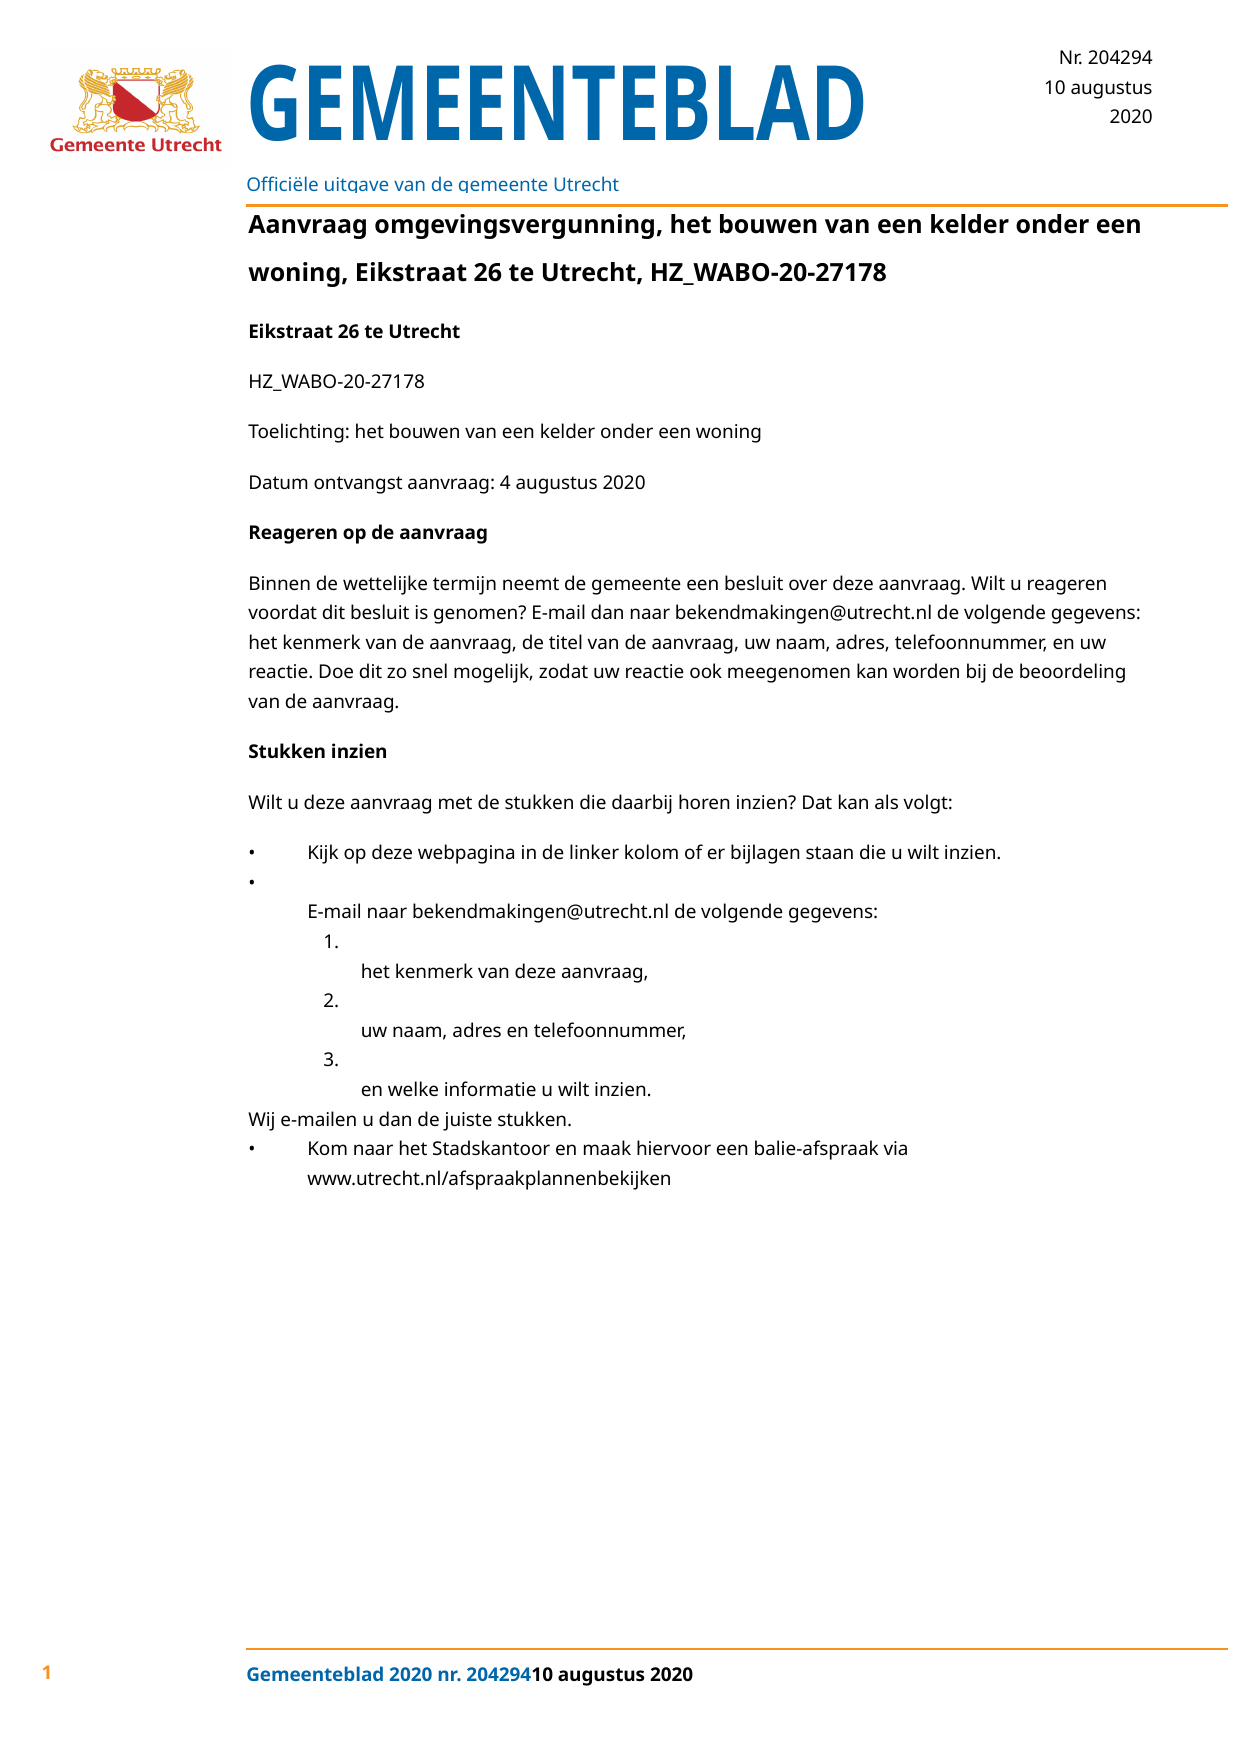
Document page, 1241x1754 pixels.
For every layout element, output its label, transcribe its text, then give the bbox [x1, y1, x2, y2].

list Kijk op deze webpagina in de linker kolom of er bijlagen staan die u wilt inzien. [248, 839, 1152, 865]
text Reageren op de aanvraag [248, 519, 1152, 545]
text Datum ontvangst aanvraag: 4 augustus 2020 [248, 469, 1152, 495]
text Toelichting: het bouwen van een kelder onder een woning [248, 419, 1152, 444]
list uw naam, adres en telefoonnummer, [323, 1017, 1152, 1043]
picture [41, 47, 231, 172]
text Wij e-mailen u dan de juiste stukken. [248, 1106, 1152, 1132]
text Stukken inzien [248, 739, 1152, 764]
text Aanvraag omgevingsvergunning, het bouwen van een kelder onder een woning, Eikstraat 26 te Utrecht, HZ_WABO-20-27178 [248, 207, 1152, 288]
text Wilt u deze aanvraag met de stukken die daarbij horen inzien? Dat kan als volgt: [248, 789, 1152, 815]
list Kom naar het Stadskantoor en maak hiervoor een balie-afspraak via www.utrecht.nl/afspraakplannenbekijken [248, 1135, 1152, 1191]
text Binnen de wettelijke termijn neemt de gemeente een besluit over deze aanvraag. Wilt u reageren voordat dit besluit is genomen? E-mail dan naar bekendmakingen@utrecht.nl de volgende gegevens: het kenmerk van de aanvraag, de titel van de aanvraag, uw naam, adres, telefoonnummer, en uw reactie. Doe dit zo snel mogelijk, zodat uw reactie ook meegenomen kan worden bij de beoordeling van de aanvraag. [248, 570, 1152, 714]
text Eikstraat 26 te Utrecht [248, 318, 1152, 344]
list het kenmerk van deze aanvraag, [323, 958, 1152, 984]
list en welke informatie u wilt inzien. [323, 1076, 1152, 1102]
text HZ_WABO-20-27178 [248, 368, 1152, 394]
list E-mail naar bekendmakingen@utrecht.nl de volgende gegevens: [248, 899, 1152, 924]
